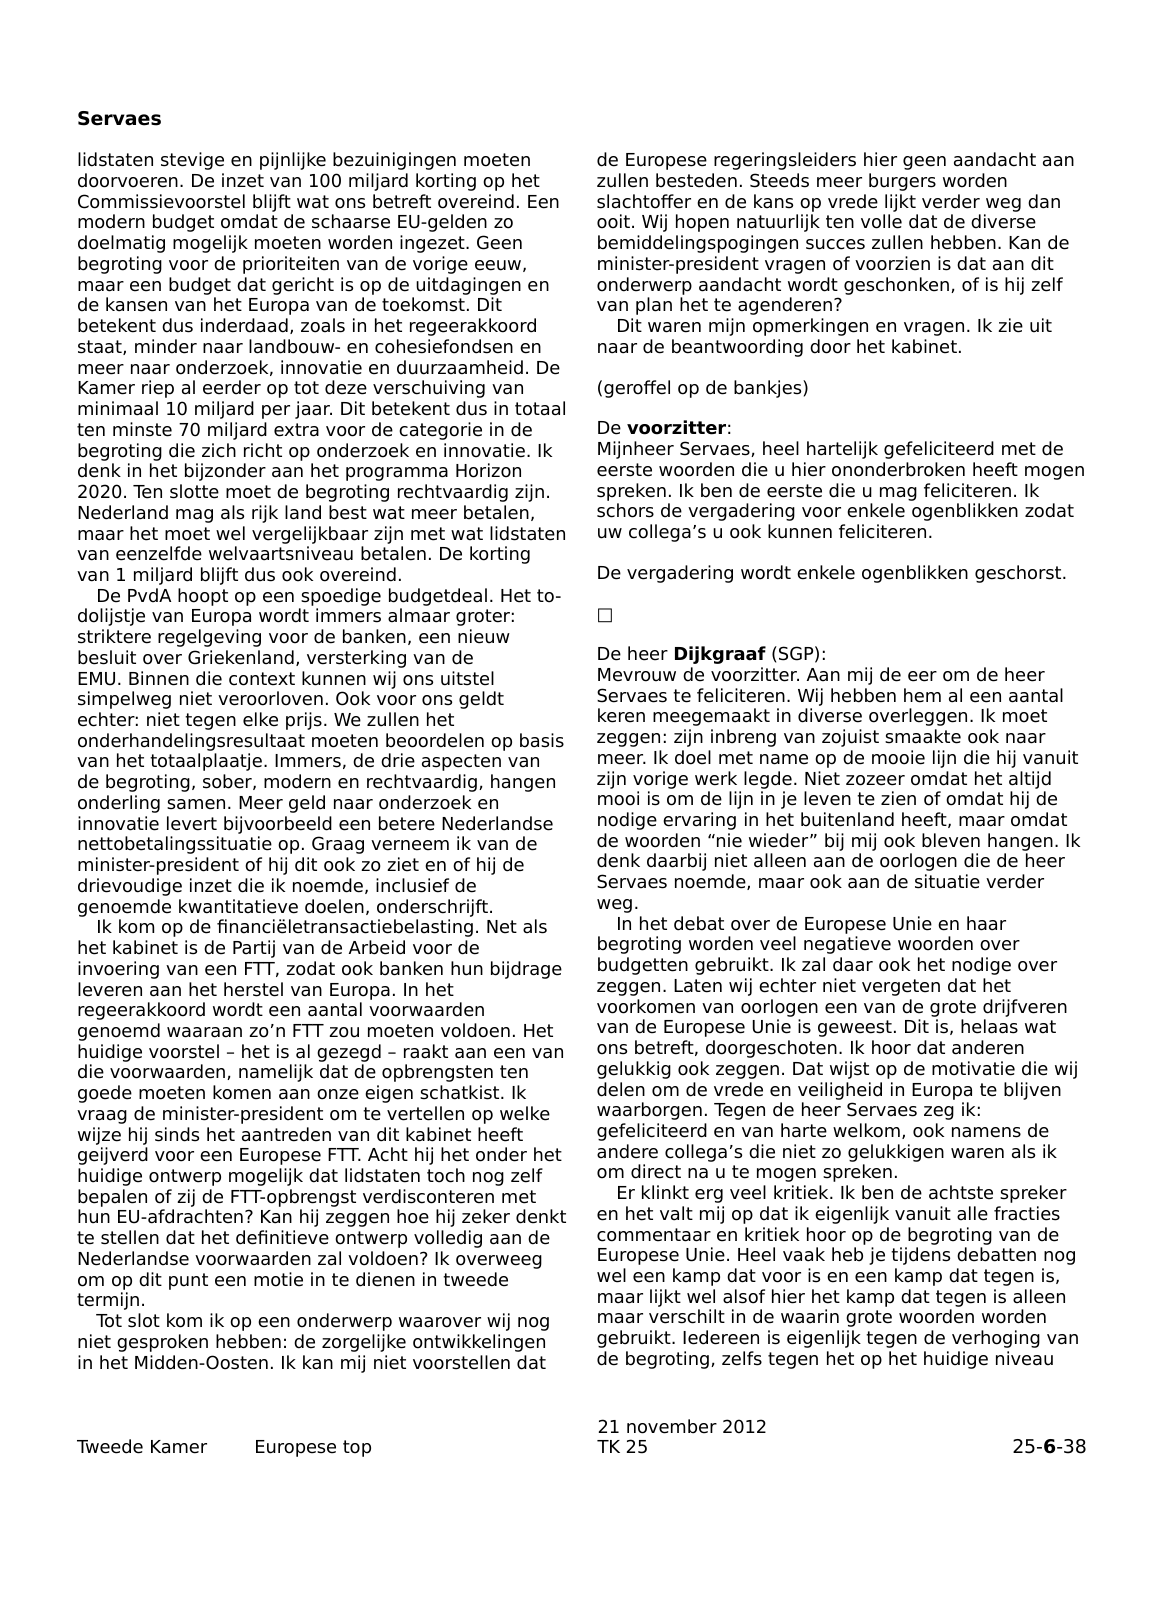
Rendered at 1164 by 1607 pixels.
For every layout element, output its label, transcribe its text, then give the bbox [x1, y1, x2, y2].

text De vergadering wordt enkele ogenblikken geschorst. [596, 563, 1087, 583]
text lidstaten stevige en pijnlijke bezuinigingen moeten doorvoeren. De inzet van 100 miljard korting op het Commissievoorstel blijft wat ons betreft overeind. Een modern budget omdat de schaarse EU-gelden zo doelmatig mogelijk moeten worden ingezet. Geen begroting voor de prioriteiten van de vorige eeuw, maar een budget dat gericht is op de uitdagingen en de kansen van het Europa van de toekomst. Dit betekent dus inderdaad, zoals in het regeerakkoord staat, minder naar landbouw- en cohesiefondsen en meer naar onderzoek, innovatie en duurzaamheid. De Kamer riep al eerder op tot deze verschuiving van minimaal 10 miljard per jaar. Dit betekent dus in totaal ten minste 70 miljard extra voor de categorie in de begroting die zich richt op onderzoek en innovatie. Ik denk in het bijzonder aan het programma Horizon 2020. Ten slotte moet de begroting rechtvaardig zijn. Nederland mag als rijk land best wat meer betalen, maar het moet wel vergelijkbaar zijn met wat lidstaten van eenzelfde welvaartsniveau betalen. De korting van 1 miljard blijft dus ook overeind. [77, 150, 567, 586]
text Mevrouw de voorzitter. Aan mij de eer om de heer Servaes te feliciteren. Wij hebben hem al een aantal keren meegemaakt in diverse overleggen. Ik moet zeggen: zijn inbreng van zojuist smaakte ook naar meer. Ik doel met name op de mooie lijn die hij vanuit zijn vorige werk legde. Niet zozeer omdat het altijd mooi is om de lijn in je leven te zien of omdat hij de nodige ervaring in het buitenland heeft, maar omdat de woorden “nie wieder” bij mij ook bleven hangen. Ik denk daarbij niet alleen aan de oorlogen die de heer Servaes noemde, maar ook aan de situatie verder weg. [596, 665, 1087, 913]
text Dit waren mijn opmerkingen en vragen. Ik zie uit naar de beantwoording door het kabinet. [596, 316, 1087, 357]
text □ [596, 603, 1087, 624]
text De PvdA hoopt op een spoedige budgetdeal. Het to-dolijstje van Europa wordt immers almaar groter: striktere regelgeving voor de banken, een nieuw besluit over Griekenland, versterking van de EMU. Binnen die context kunnen wij ons uitstel simpelweg niet veroorloven. Ook voor ons geldt echter: niet tegen elke prijs. We zullen het onderhandelingsresultaat moeten beoordelen op basis van het totaalplaatje. Immers, de drie aspecten van de begroting, sober, modern en rechtvaardig, hangen onderling samen. Meer geld naar onderzoek en innovatie levert bijvoorbeeld een betere Nederlandse nettobetalingssituatie op. Graag verneem ik van de minister-president of hij dit ook zo ziet en of hij de drievoudige inzet die ik noemde, inclusief de genoemde kwantitatieve doelen, onderschrijft. [77, 586, 567, 917]
text Tot slot kom ik op een onderwerp waarover wij nog niet gesproken hebben: de zorgelijke ontwikkelingen in het Midden-Oosten. Ik kan mij niet voorstellen dat [77, 1311, 567, 1373]
text In het debat over de Europese Unie en haar begroting worden veel negatieve woorden over budgetten gebruikt. Ik zal daar ook het nodige over zeggen. Laten wij echter niet vergeten dat het voorkomen van oorlogen een van de grote drijfveren van de Europese Unie is geweest. Dit is, helaas wat ons betreft, doorgeschoten. Ik hoor dat anderen gelukkig ook zeggen. Dat wijst op de motivatie die wij delen om de vrede en veiligheid in Europa te blijven waarborgen. Tegen de heer Servaes zeg ik: gefeliciteerd en van harte welkom, ook namens de andere collega’s die niet zo gelukkigen waren als ik om direct na u te mogen spreken. [596, 913, 1087, 1183]
text Mijnheer Servaes, heel hartelijk gefeliciteerd met de eerste woorden die u hier ononderbroken heeft mogen spreken. Ik ben de eerste die u mag feliciteren. Ik schors de vergadering voor enkele ogenblikken zodat uw collega’s u ook kunnen feliciteren. [596, 439, 1087, 543]
text De voorzitter: [596, 418, 1087, 439]
text (geroffel op de bankjes) [596, 377, 1087, 398]
text Er klinkt erg veel kritiek. Ik ben de achtste spreker en het valt mij op dat ik eigenlijk vanuit alle fracties commentaar en kritiek hoor op de begroting van de Europese Unie. Heel vaak heb je tijdens debatten nog wel een kamp dat voor is en een kamp dat tegen is, maar lijkt wel alsof hier het kamp dat tegen is alleen maar verschilt in de waarin grote woorden worden gebruikt. Iedereen is eigenlijk tegen de verhoging van de begroting, zelfs tegen het op het huidige niveau [596, 1183, 1087, 1369]
text Ik kom op de financiëletransactiebelasting. Net als het kabinet is de Partij van de Arbeid voor de invoering van een FTT, zodat ook banken hun bijdrage leveren aan het herstel van Europa. In het regeerakkoord wordt een aantal voorwaarden genoemd waaraan zo’n FTT zou moeten voldoen. Het huidige voorstel – het is al gezegd – raakt aan een van die voorwaarden, namelijk dat de opbrengsten ten goede moeten komen aan onze eigen schatkist. Ik vraag de minister-president om te vertellen op welke wijze hij sinds het aantreden van dit kabinet heeft geijverd voor een Europese FTT. Acht hij het onder het huidige ontwerp mogelijk dat lidstaten toch nog zelf bepalen of zij de FTT-opbrengst verdisconteren met hun EU-afdrachten? Kan hij zeggen hoe hij zeker denkt te stellen dat het definitieve ontwerp volledig aan de Nederlandse voorwaarden zal voldoen? Ik overweeg om op dit punt een motie in te dienen in tweede termijn. [77, 917, 567, 1311]
text De heer Dijkgraaf (SGP): [596, 644, 1087, 665]
text de Europese regeringsleiders hier geen aandacht aan zullen besteden. Steeds meer burgers worden slachtoffer en de kans op vrede lijkt verder weg dan ooit. Wij hopen natuurlijk ten volle dat de diverse bemiddelingspogingen succes zullen hebben. Kan de minister-president vragen of voorzien is dat aan dit onderwerp aandacht wordt geschonken, of is hij zelf van plan het te agenderen? [596, 150, 1087, 316]
